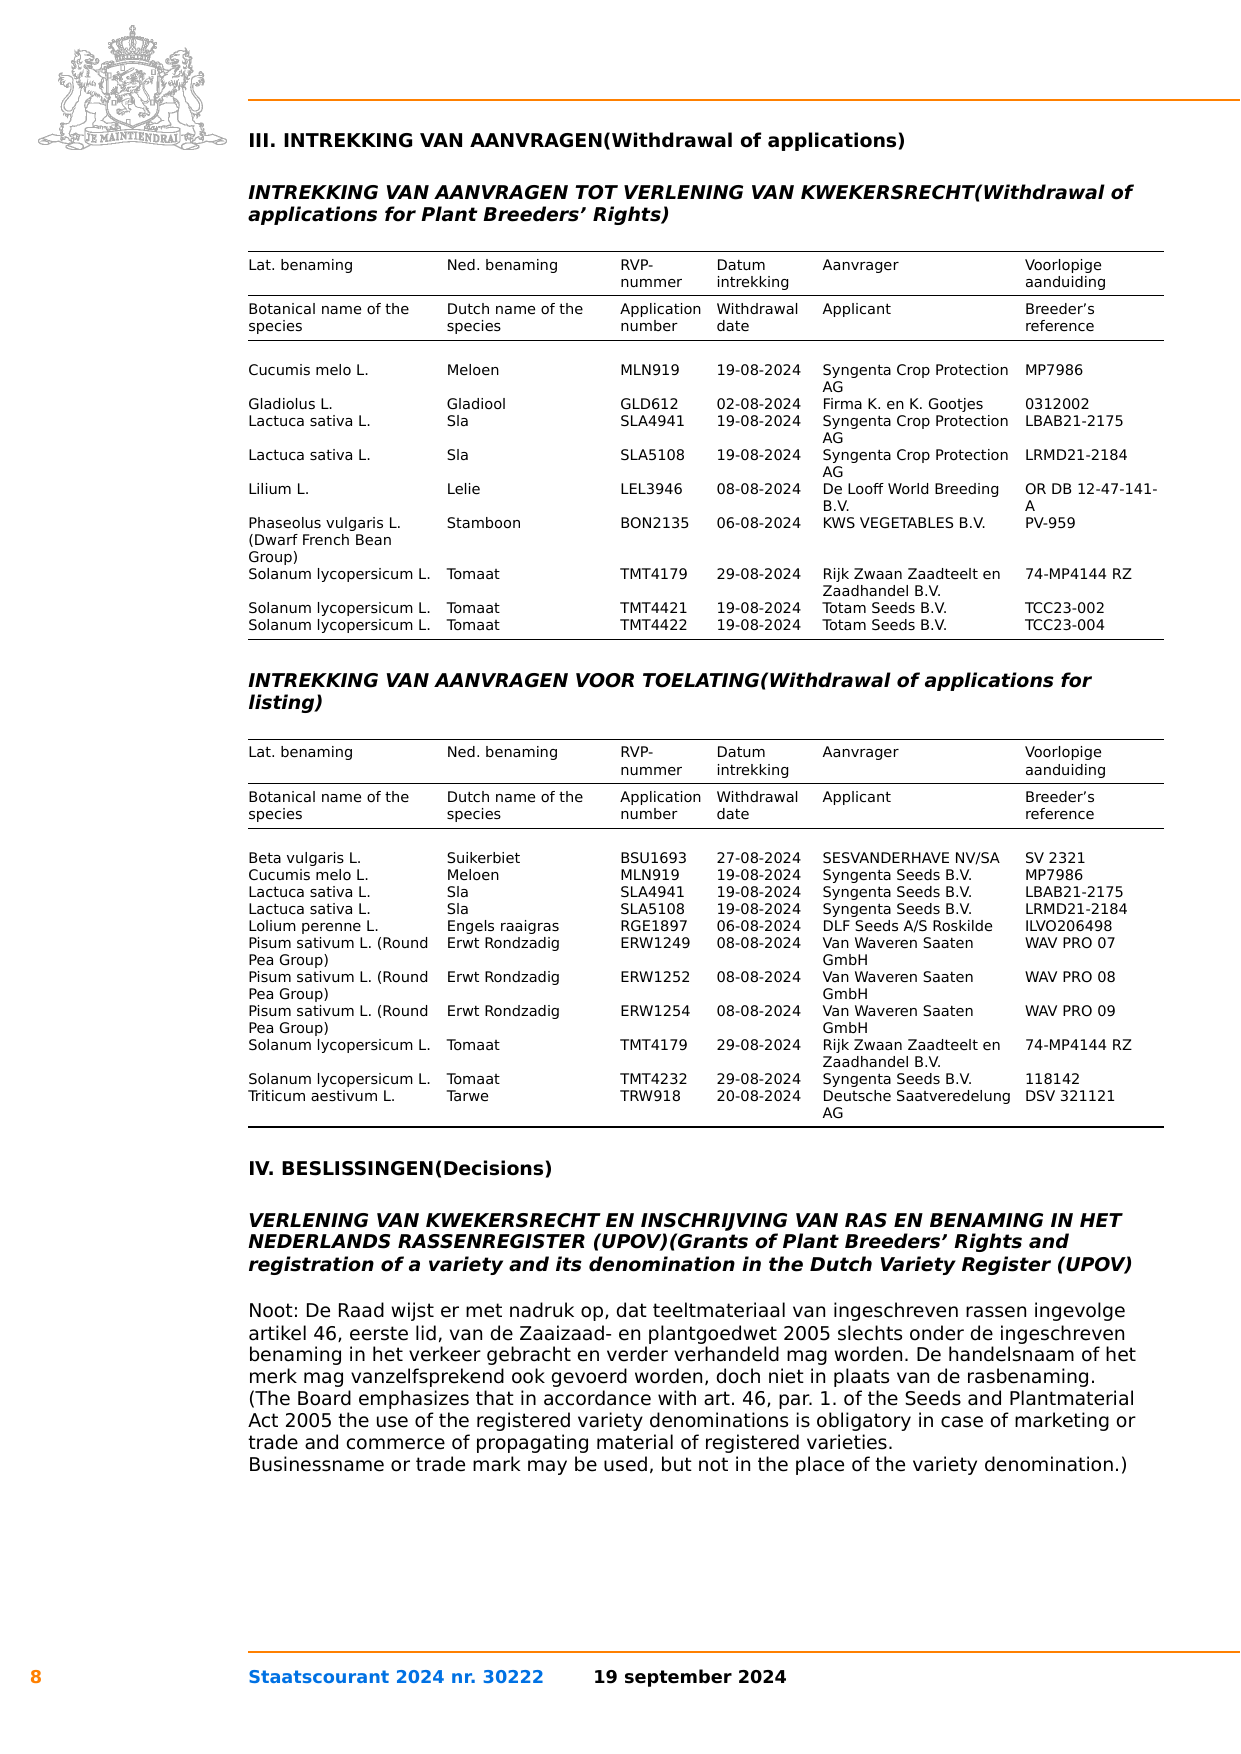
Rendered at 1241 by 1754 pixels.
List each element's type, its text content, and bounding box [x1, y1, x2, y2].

table_cell Applicant [816, 784, 1019, 827]
table_cell Phaseolus vulgaris L. (Dwarf French Bean Group) [248, 515, 441, 566]
table_cell Totam Seeds B.V. [816, 617, 1019, 639]
table_cell Lolium perenne L. [248, 918, 441, 935]
table_cell [711, 829, 816, 850]
table_cell Meloen [441, 867, 614, 884]
table_cell TRW918 [614, 1088, 711, 1126]
table_cell RGE1897 [614, 918, 711, 935]
table_cell Meloen [441, 362, 614, 396]
table_cell [614, 829, 711, 850]
table_cell WAV PRO 08 [1019, 969, 1163, 1003]
table_cell Deutsche Saatveredelung AG [816, 1088, 1019, 1126]
table_cell [711, 341, 816, 362]
table_cell Sla [441, 447, 614, 481]
table_header Datum intrekking [711, 252, 816, 295]
table_cell Dutch name of the species [441, 296, 614, 339]
table_header Voorlopige aanduiding [1019, 740, 1163, 783]
table_cell 19-08-2024 [711, 600, 816, 617]
table_cell Erwt Rondzadig [441, 969, 614, 1003]
table_header Datum intrekking [711, 740, 816, 783]
table_cell Syngenta Crop Protection AG [816, 362, 1019, 396]
table_cell Breeder’s reference [1019, 296, 1163, 339]
table_header Lat. benaming [248, 740, 441, 783]
table_cell Lactuca sativa L. [248, 901, 441, 918]
table_cell 19-08-2024 [711, 901, 816, 918]
table_cell TMT4421 [614, 600, 711, 617]
table_cell Sla [441, 901, 614, 918]
table_cell Syngenta Crop Protection AG [816, 413, 1019, 447]
table_cell LBAB21-2175 [1019, 884, 1163, 901]
table_cell LRMD21-2184 [1019, 901, 1163, 918]
table_cell [816, 341, 1019, 362]
table_cell Erwt Rondzadig [441, 935, 614, 969]
table_cell TCC23-002 [1019, 600, 1163, 617]
table_cell DSV 321121 [1019, 1088, 1163, 1126]
table_cell Beta vulgaris L. [248, 850, 441, 867]
table_cell Gladiool [441, 396, 614, 413]
table_cell 29-08-2024 [711, 1037, 816, 1071]
text (The Board emphasizes that in accordance with art. 46, par. 1. of the Seeds and Plantmaterial Act 2005 the use of the registered variety denominations is obligatory in case of marketing or trade and commerce of propagating material of registered varieties. [248, 1388, 1163, 1454]
table_cell [1019, 341, 1163, 362]
table_cell MP7986 [1019, 362, 1163, 396]
table_cell TMT4179 [614, 566, 711, 600]
table_cell Application number [614, 296, 711, 339]
table_cell [441, 829, 614, 850]
table_cell Lelie [441, 481, 614, 515]
table_cell Tomaat [441, 566, 614, 600]
table_cell Rijk Zwaan Zaadteelt en Zaadhandel B.V. [816, 566, 1019, 600]
table_cell Tomaat [441, 617, 614, 639]
table_cell MLN919 [614, 867, 711, 884]
table_cell 29-08-2024 [711, 1071, 816, 1088]
table_cell [1019, 829, 1163, 850]
table_cell Totam Seeds B.V. [816, 600, 1019, 617]
table_header RVP-nummer [614, 252, 711, 295]
table_cell TMT4232 [614, 1071, 711, 1088]
table_cell Cucumis melo L. [248, 867, 441, 884]
table_cell Cucumis melo L. [248, 362, 441, 396]
table_cell 08-08-2024 [711, 969, 816, 1003]
table_cell 06-08-2024 [711, 515, 816, 566]
table_cell BSU1693 [614, 850, 711, 867]
table_cell Tomaat [441, 1071, 614, 1088]
table_cell 0312002 [1019, 396, 1163, 413]
subtitle VERLENING VAN KWEKERSRECHT EN INSCHRIJVING VAN RAS EN BENAMING IN HET NEDERLANDS RASSENREGISTER (UPOV)(Grants of Plant Breeders’ Rights and registration of a variety and its denomination in the Dutch Variety Register (UPOV) [248, 1209, 1163, 1275]
table_header Aanvrager [816, 252, 1019, 295]
table_cell Firma K. en K. Gootjes [816, 396, 1019, 413]
table_cell Syngenta Crop Protection AG [816, 447, 1019, 481]
table_cell [816, 829, 1019, 850]
table_cell Lactuca sativa L. [248, 884, 441, 901]
table_cell Sla [441, 413, 614, 447]
table_cell Pisum sativum L. (Round Pea Group) [248, 935, 441, 969]
table_cell 06-08-2024 [711, 918, 816, 935]
table_cell KWS VEGETABLES B.V. [816, 515, 1019, 566]
table_cell MP7986 [1019, 867, 1163, 884]
table_cell Lactuca sativa L. [248, 447, 441, 481]
table_cell SLA4941 [614, 413, 711, 447]
table_cell [614, 341, 711, 362]
table_cell Withdrawal date [711, 784, 816, 827]
table_cell [441, 341, 614, 362]
table_cell TMT4422 [614, 617, 711, 639]
table_cell ERW1254 [614, 1003, 711, 1037]
table_cell Botanical name of the species [248, 296, 441, 339]
table_cell 118142 [1019, 1071, 1163, 1088]
table_header Lat. benaming [248, 252, 441, 295]
table_header Ned. benaming [441, 740, 614, 783]
table_cell Tomaat [441, 1037, 614, 1071]
table_cell TCC23-004 [1019, 617, 1163, 639]
table_cell Applicant [816, 296, 1019, 339]
table_cell LRMD21-2184 [1019, 447, 1163, 481]
table_cell Gladiolus L. [248, 396, 441, 413]
table_cell LEL3946 [614, 481, 711, 515]
table_cell 08-08-2024 [711, 1003, 816, 1037]
table_cell 19-08-2024 [711, 884, 816, 901]
table_cell MLN919 [614, 362, 711, 396]
table_cell 08-08-2024 [711, 935, 816, 969]
subtitle INTREKKING VAN AANVRAGEN VOOR TOELATING(Withdrawal of applications for listing) [248, 670, 1163, 714]
table_cell Syngenta Seeds B.V. [816, 867, 1019, 884]
table_cell Van Waveren Saaten GmbH [816, 935, 1019, 969]
table_cell Syngenta Seeds B.V. [816, 901, 1019, 918]
table_cell 19-08-2024 [711, 617, 816, 639]
subtitle INTREKKING VAN AANVRAGEN TOT VERLENING VAN KWEKERSRECHT(Withdrawal of applications for Plant Breeders’ Rights) [248, 182, 1163, 226]
table_cell SV 2321 [1019, 850, 1163, 867]
table_cell 19-08-2024 [711, 867, 816, 884]
table_cell GLD612 [614, 396, 711, 413]
table_cell Tomaat [441, 600, 614, 617]
table_cell Solanum lycopersicum L. [248, 600, 441, 617]
table_cell 74-MP4144 RZ [1019, 1037, 1163, 1071]
table_cell Solanum lycopersicum L. [248, 1037, 441, 1071]
table_cell ERW1252 [614, 969, 711, 1003]
table_cell DLF Seeds A/S Roskilde [816, 918, 1019, 935]
table_cell Application number [614, 784, 711, 827]
table_cell BON2135 [614, 515, 711, 566]
text Noot: De Raad wijst er met nadruk op, dat teeltmateriaal van ingeschreven rassen ingevolge artikel 46, eerste lid, van de Zaaizaad- en plantgoedwet 2005 slechts onder de ingeschreven benaming in het verkeer gebracht en verder verhandeld mag worden. De handelsnaam of het merk mag vanzelfsprekend ook gevoerd worden, doch niet in plaats van de rasbenaming. [248, 1300, 1163, 1388]
table_cell Pisum sativum L. (Round Pea Group) [248, 1003, 441, 1037]
table_cell Lactuca sativa L. [248, 413, 441, 447]
table_cell ILVO206498 [1019, 918, 1163, 935]
table_cell Solanum lycopersicum L. [248, 617, 441, 639]
table_cell Breeder’s reference [1019, 784, 1163, 827]
table_cell OR DB 12-47-141-A [1019, 481, 1163, 515]
table_cell TMT4179 [614, 1037, 711, 1071]
table_cell Dutch name of the species [441, 784, 614, 827]
table_cell Triticum aestivum L. [248, 1088, 441, 1126]
table_cell WAV PRO 09 [1019, 1003, 1163, 1037]
table_cell Engels raaigras [441, 918, 614, 935]
table_cell SLA4941 [614, 884, 711, 901]
table_cell Rijk Zwaan Zaadteelt en Zaadhandel B.V. [816, 1037, 1019, 1071]
table_cell Syngenta Seeds B.V. [816, 884, 1019, 901]
table_cell Withdrawal date [711, 296, 816, 339]
table_cell ERW1249 [614, 935, 711, 969]
table_cell Solanum lycopersicum L. [248, 566, 441, 600]
text Businessname or trade mark may be used, but not in the place of the variety denomination.) [248, 1454, 1163, 1476]
table_cell Lilium L. [248, 481, 441, 515]
table_cell 19-08-2024 [711, 413, 816, 447]
table_cell 08-08-2024 [711, 481, 816, 515]
table_header Aanvrager [816, 740, 1019, 783]
table_cell Pisum sativum L. (Round Pea Group) [248, 969, 441, 1003]
table_header RVP-nummer [614, 740, 711, 783]
table_header Voorlopige aanduiding [1019, 252, 1163, 295]
table_cell Solanum lycopersicum L. [248, 1071, 441, 1088]
table_cell 02-08-2024 [711, 396, 816, 413]
table_cell PV-959 [1019, 515, 1163, 566]
subtitle III. INTREKKING VAN AANVRAGEN(Withdrawal of applications) [248, 130, 1163, 152]
table_cell Van Waveren Saaten GmbH [816, 1003, 1019, 1037]
table_cell Stamboon [441, 515, 614, 566]
subtitle IV. BESLISSINGEN(Decisions) [248, 1157, 1163, 1179]
table_cell [248, 341, 441, 362]
table_cell [248, 829, 441, 850]
table_cell Botanical name of the species [248, 784, 441, 827]
table_cell Syngenta Seeds B.V. [816, 1071, 1019, 1088]
table_cell Sla [441, 884, 614, 901]
table_cell Van Waveren Saaten GmbH [816, 969, 1019, 1003]
table_cell 20-08-2024 [711, 1088, 816, 1126]
table_cell 74-MP4144 RZ [1019, 566, 1163, 600]
table_cell LBAB21-2175 [1019, 413, 1163, 447]
table_cell WAV PRO 07 [1019, 935, 1163, 969]
table_cell Suikerbiet [441, 850, 614, 867]
table_cell SLA5108 [614, 901, 711, 918]
table_cell SLA5108 [614, 447, 711, 481]
table_cell 19-08-2024 [711, 447, 816, 481]
table_cell 29-08-2024 [711, 566, 816, 600]
table_cell De Looff World Breeding B.V. [816, 481, 1019, 515]
table_cell 27-08-2024 [711, 850, 816, 867]
table_cell SESVANDERHAVE NV/SA [816, 850, 1019, 867]
table_cell Erwt Rondzadig [441, 1003, 614, 1037]
picture [38, 25, 227, 150]
table_cell Tarwe [441, 1088, 614, 1126]
table_header Ned. benaming [441, 252, 614, 295]
table_cell 19-08-2024 [711, 362, 816, 396]
